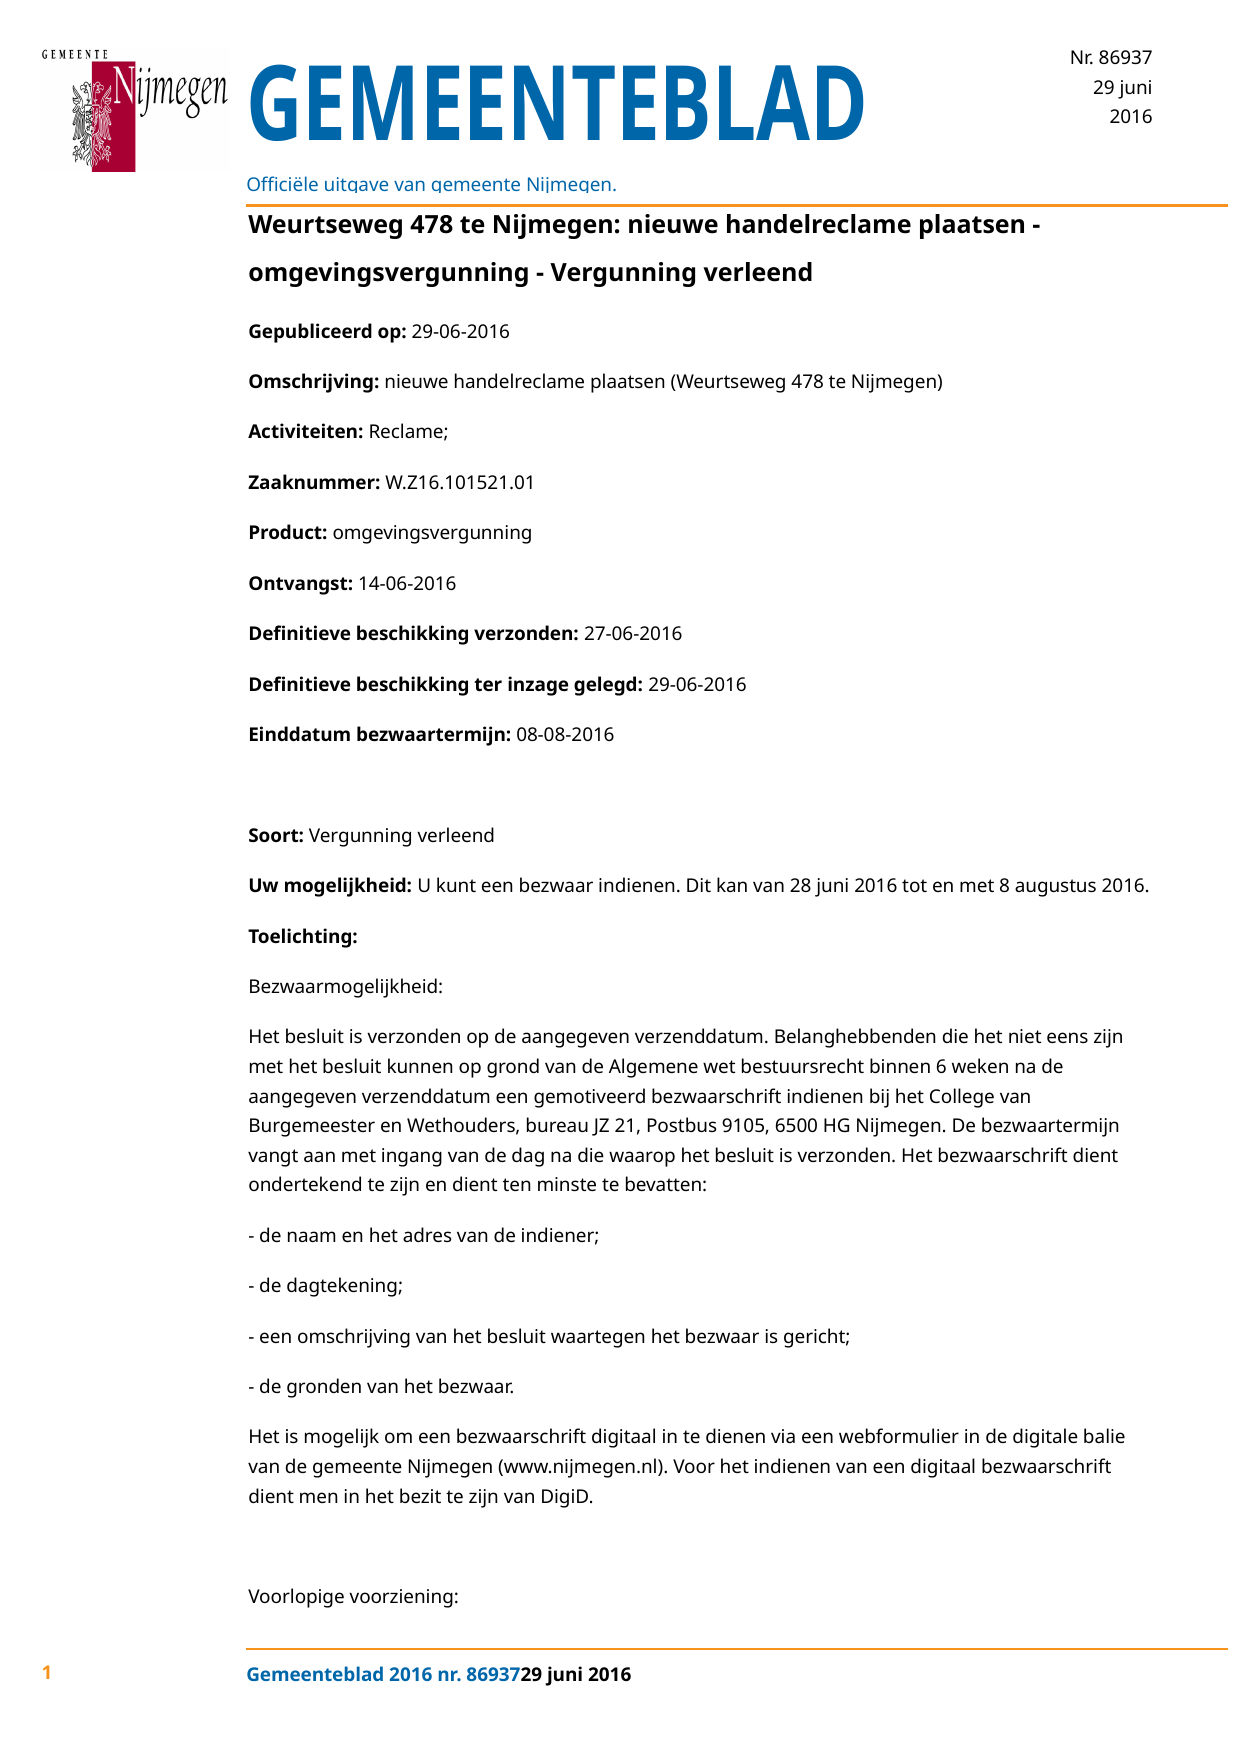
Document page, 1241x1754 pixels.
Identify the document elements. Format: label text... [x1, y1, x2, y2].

text Omschrijving: nieuwe handelreclame plaatsen (Weurtseweg 478 te Nijmegen) [248, 368, 1152, 394]
text Het is mogelijk om een bezwaarschrift digitaal in te dienen via een webformulier in de digitale balie van de gemeente Nijmegen (www.nijmegen.nl). Voor het indienen van een digitaal bezwaarschrift dient men in het bezit te zijn van DigiD. [248, 1424, 1152, 1509]
text - de gronden van het bezwaar. [248, 1373, 1152, 1399]
text Het besluit is verzonden op de aangegeven verzenddatum. Belanghebbenden die het niet eens zijn met het besluit kunnen op grond van de Algemene wet bestuursrecht binnen 6 weken na de aangegeven verzenddatum een gemotiveerd bezwaarschrift indienen bij het College van Burgemeester en Wethouders, bureau JZ 21, Postbus 9105, 6500 HG Nijmegen. De bezwaartermijn vangt aan met ingang van de dag na die waarop het besluit is verzonden. Het bezwaarschrift dient ondertekend te zijn en dient ten minste te bevatten: [248, 1024, 1152, 1197]
text Toelichting: [248, 923, 1152, 949]
text Einddatum bezwaartermijn: 08-08-2016 [248, 721, 1152, 747]
text Activiteiten: Reclame; [248, 419, 1152, 444]
picture [41, 47, 231, 172]
text Bezwaarmogelijkheid: [248, 973, 1152, 999]
text - een omschrijving van het besluit waartegen het bezwaar is gericht; [248, 1323, 1152, 1349]
text Definitieve beschikking ter inzage gelegd: 29-06-2016 [248, 671, 1152, 697]
text Gepubliceerd op: 29-06-2016 [248, 318, 1152, 344]
text Ontvangst: 14-06-2016 [248, 570, 1152, 596]
text Voorlopige voorziening: [248, 1584, 1152, 1609]
text Product: omgevingsvergunning [248, 519, 1152, 545]
text Uw mogelijkheid: U kunt een bezwaar indienen. Dit kan van 28 juni 2016 tot en met 8 augustus 2016. [248, 872, 1152, 898]
text - de naam en het adres van de indiener; [248, 1222, 1152, 1248]
text Zaaknummer: W.Z16.101521.01 [248, 469, 1152, 495]
text Definitieve beschikking verzonden: 27-06-2016 [248, 620, 1152, 646]
text - de dagtekening; [248, 1272, 1152, 1298]
text Weurtseweg 478 te Nijmegen: nieuwe handelreclame plaatsen - omgevingsvergunning - Vergunning verleend [248, 207, 1152, 288]
text Soort: Vergunning verleend [248, 822, 1152, 848]
